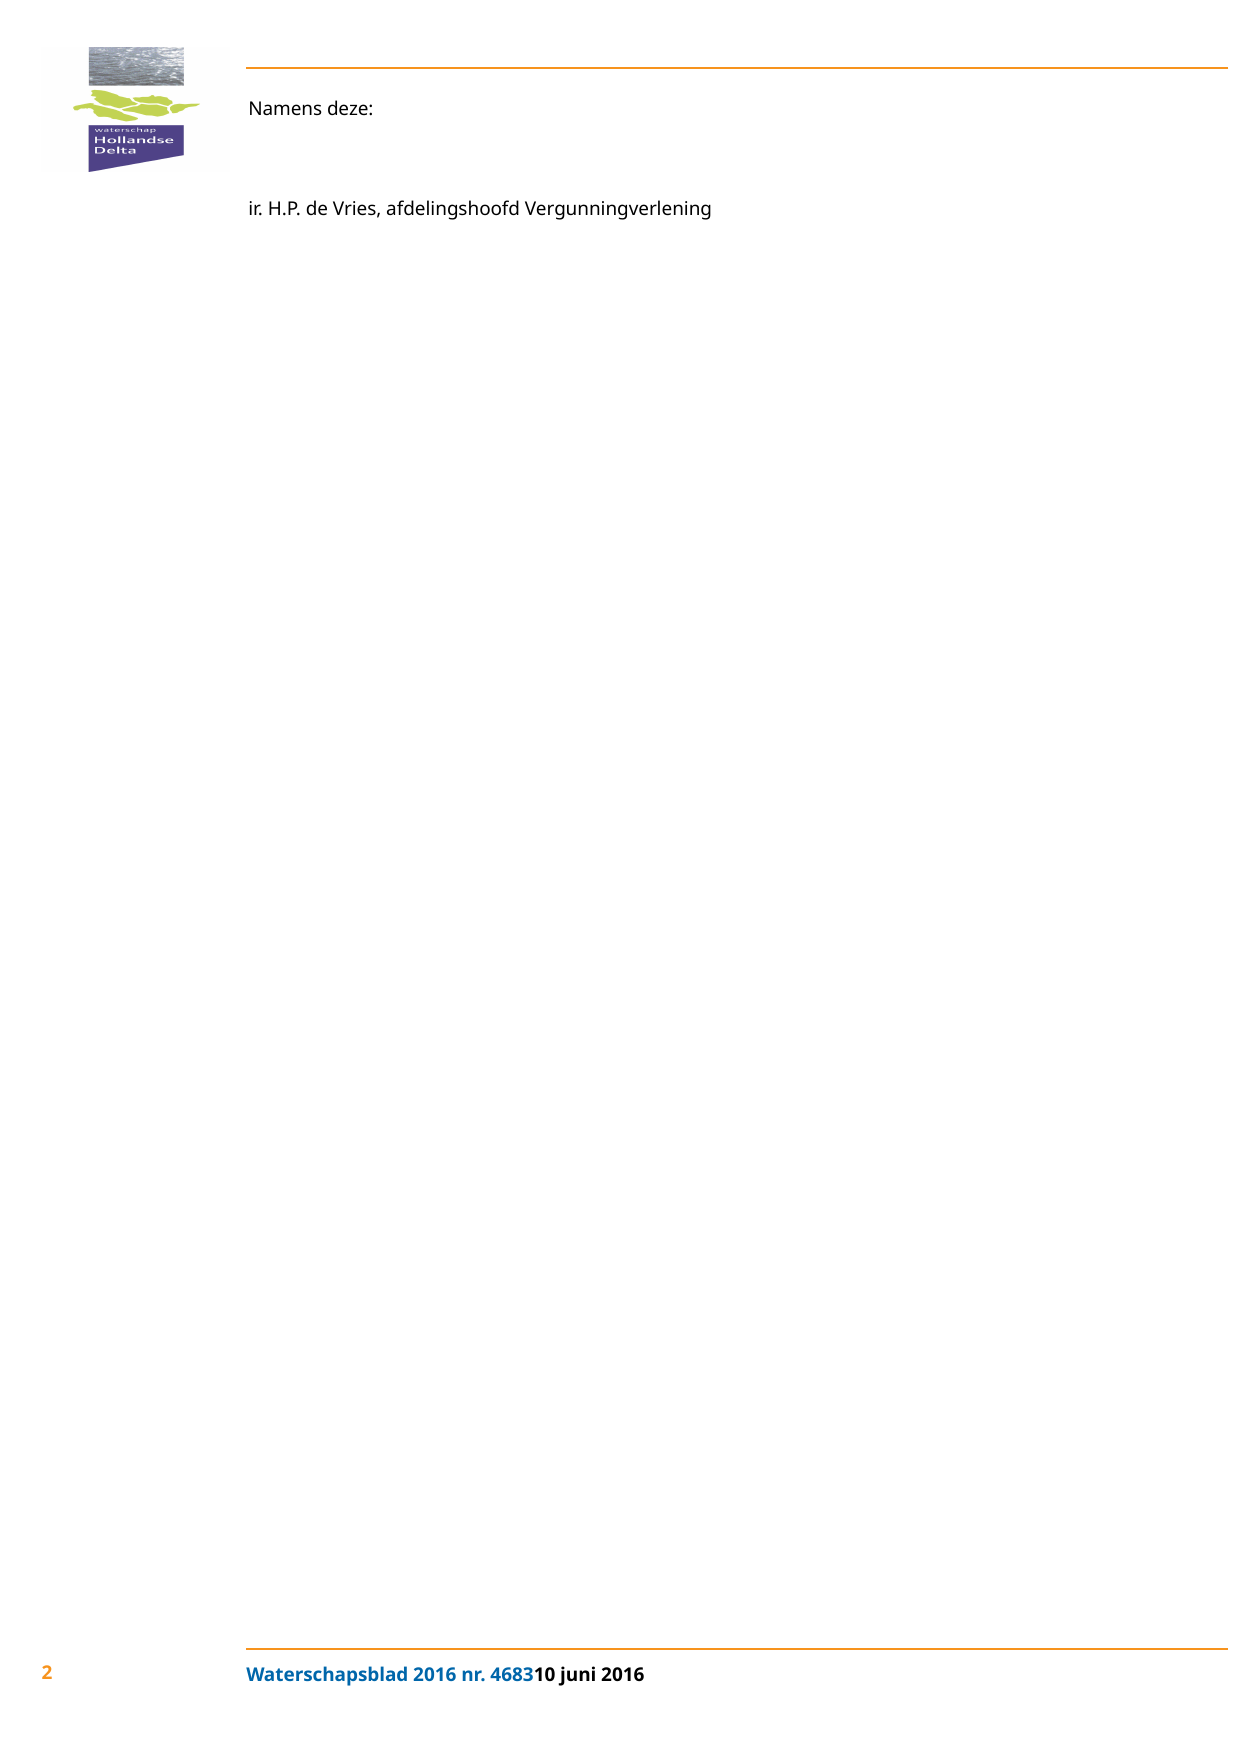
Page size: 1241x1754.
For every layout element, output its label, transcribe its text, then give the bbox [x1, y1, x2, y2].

text ​ [248, 145, 1152, 171]
text Namens deze: [248, 95, 1152, 121]
text ir. H.P. de Vries, afdelingshoofd Vergunningverlening [248, 196, 1152, 221]
picture [41, 47, 231, 172]
